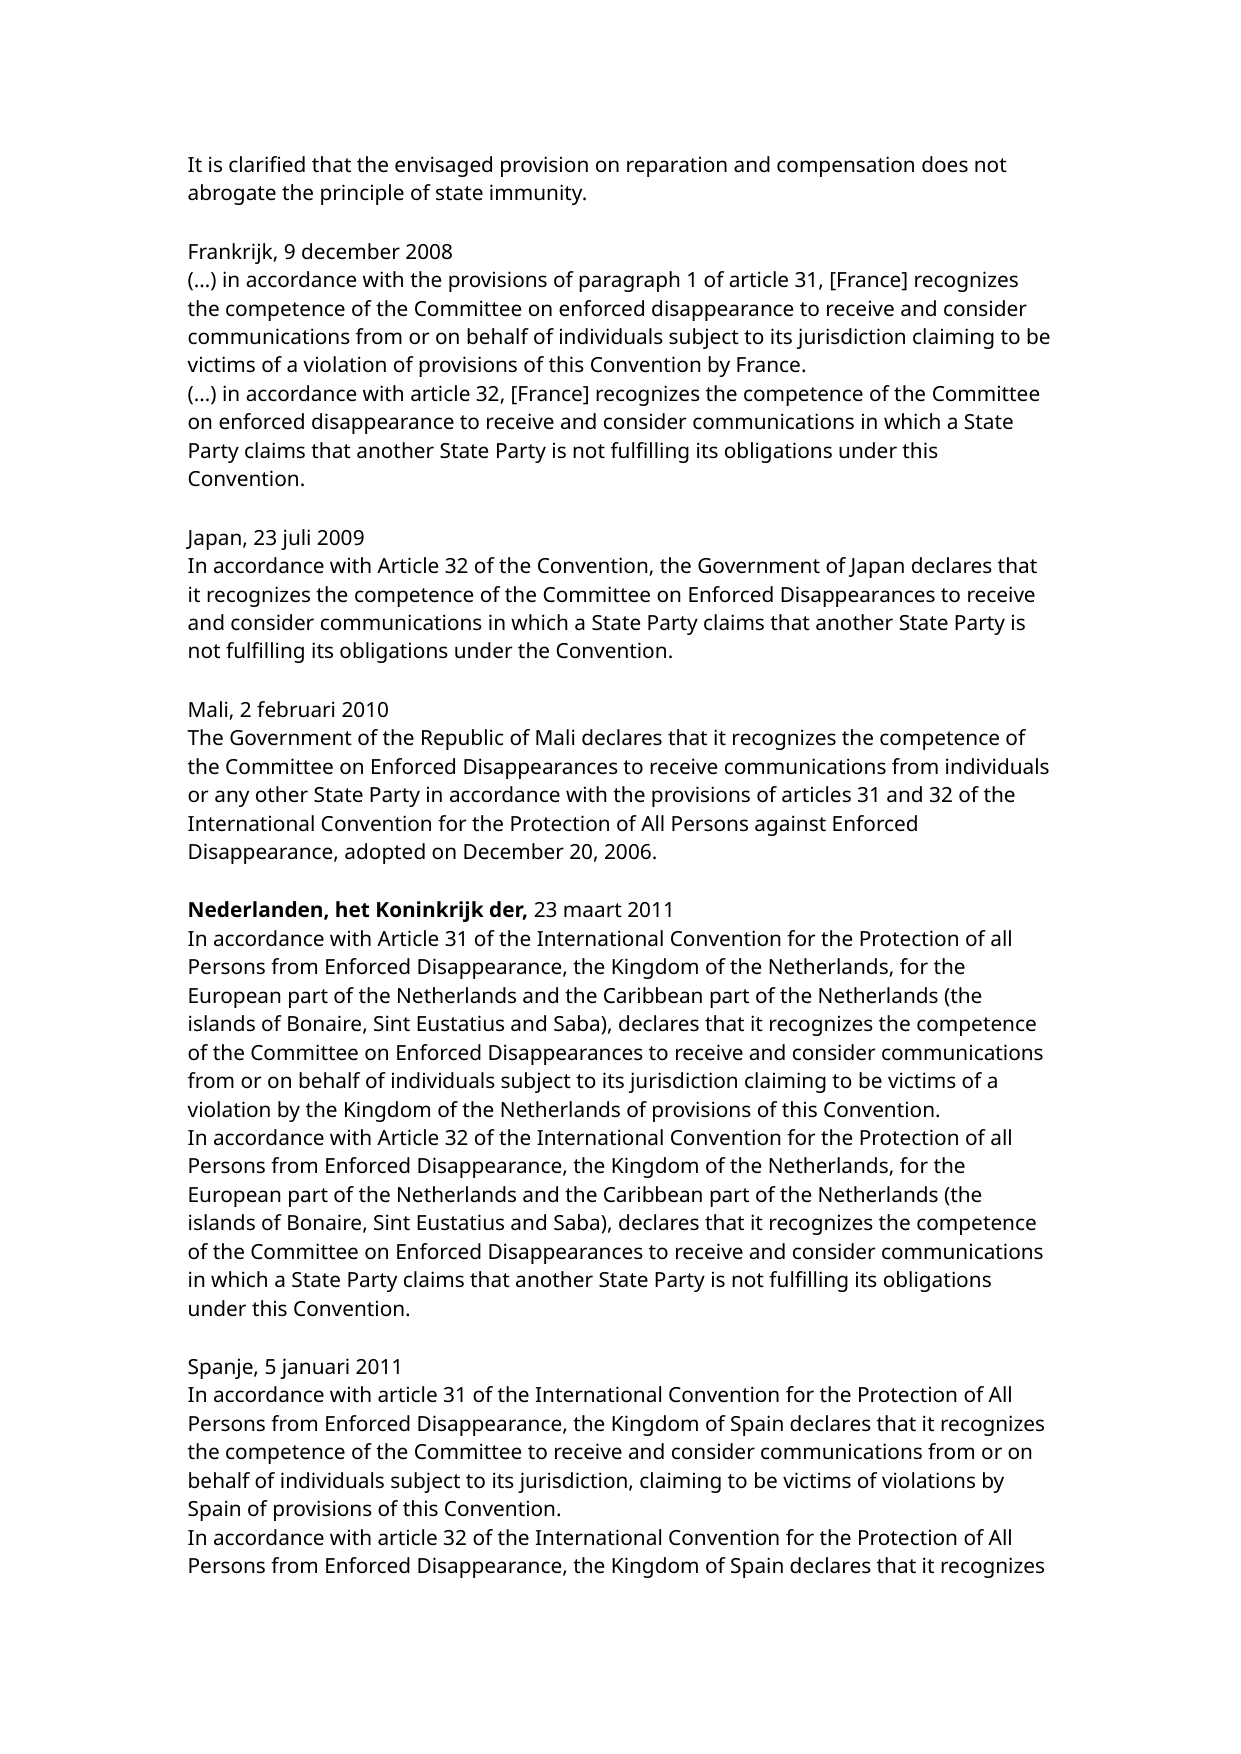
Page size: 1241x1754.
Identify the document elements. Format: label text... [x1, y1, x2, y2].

text In accordance with Article 32 of the International Convention for the Protection of all Persons from Enforced Disappearance, the Kingdom of the Netherlands, for the European part of the Netherlands and the Caribbean part of the Netherlands (the islands of Bonaire, Sint Eustatius and Saba), declares that it recognizes the competence of the Committee on Enforced Disappearances to receive and consider communications in which a State Party claims that another State Party is not fulfilling its obligations under this Convention. [187, 1123, 1053, 1322]
text (…) in accordance with article 32, [France] recognizes the competence of the Committee on enforced disappearance to receive and consider communications in which a State Party claims that another State Party is not fulfilling its obligations under this Convention. [187, 379, 1053, 493]
text In accordance with article 31 of the International Convention for the Protection of All Persons from Enforced Disappearance, the Kingdom of Spain declares that it recognizes the competence of the Committee to receive and consider communications from or on behalf of individuals subject to its jurisdiction, claiming to be victims of violations by Spain of provisions of this Convention. [187, 1381, 1053, 1523]
text (…) in accordance with the provisions of paragraph 1 of article 31, [France] recognizes the competence of the Committee on enforced disappearance to receive and consider communications from or on behalf of individuals subject to its jurisdiction claiming to be victims of a violation of provisions of this Convention by France. [187, 265, 1053, 379]
text Frankrijk, 9 december 2008 [187, 237, 1053, 265]
text The Government of the Republic of Mali declares that it recognizes the competence of the Committee on Enforced Disappearances to receive communications from individuals or any other State Party in accordance with the provisions of articles 31 and 32 of the International Convention for the Protection of All Persons against Enforced Disappearance, adopted on December 20, 2006. [187, 723, 1053, 866]
text Mali, 2 februari 2010 [187, 695, 1053, 723]
text It is clarified that the envisaged provision on reparation and compensation does not abrogate the principle of state immunity. [187, 150, 1053, 207]
text In accordance with article 32 of the International Convention for the Protection of All Persons from Enforced Disappearance, the Kingdom of Spain declares that it recognizes [187, 1523, 1053, 1580]
text Nederlanden, het Koninkrijk der, 23 maart 2011 [187, 896, 1053, 924]
text In accordance with Article 32 of the Convention, the Government of Japan declares that it recognizes the competence of the Committee on Enforced Disappearances to receive and consider communications in which a State Party claims that another State Party is not fulfilling its obligations under the Convention. [187, 551, 1053, 665]
text Spanje, 5 januari 2011 [187, 1352, 1053, 1381]
text In accordance with Article 31 of the International Convention for the Protection of all Persons from Enforced Disappearance, the Kingdom of the Netherlands, for the European part of the Netherlands and the Caribbean part of the Netherlands (the islands of Bonaire, Sint Eustatius and Saba), declares that it recognizes the competence of the Committee on Enforced Disappearances to receive and consider communications from or on behalf of individuals subject to its jurisdiction claiming to be victims of a violation by the Kingdom of the Netherlands of provisions of this Convention. [187, 924, 1053, 1123]
text Japan, 23 juli 2009 [187, 523, 1053, 551]
